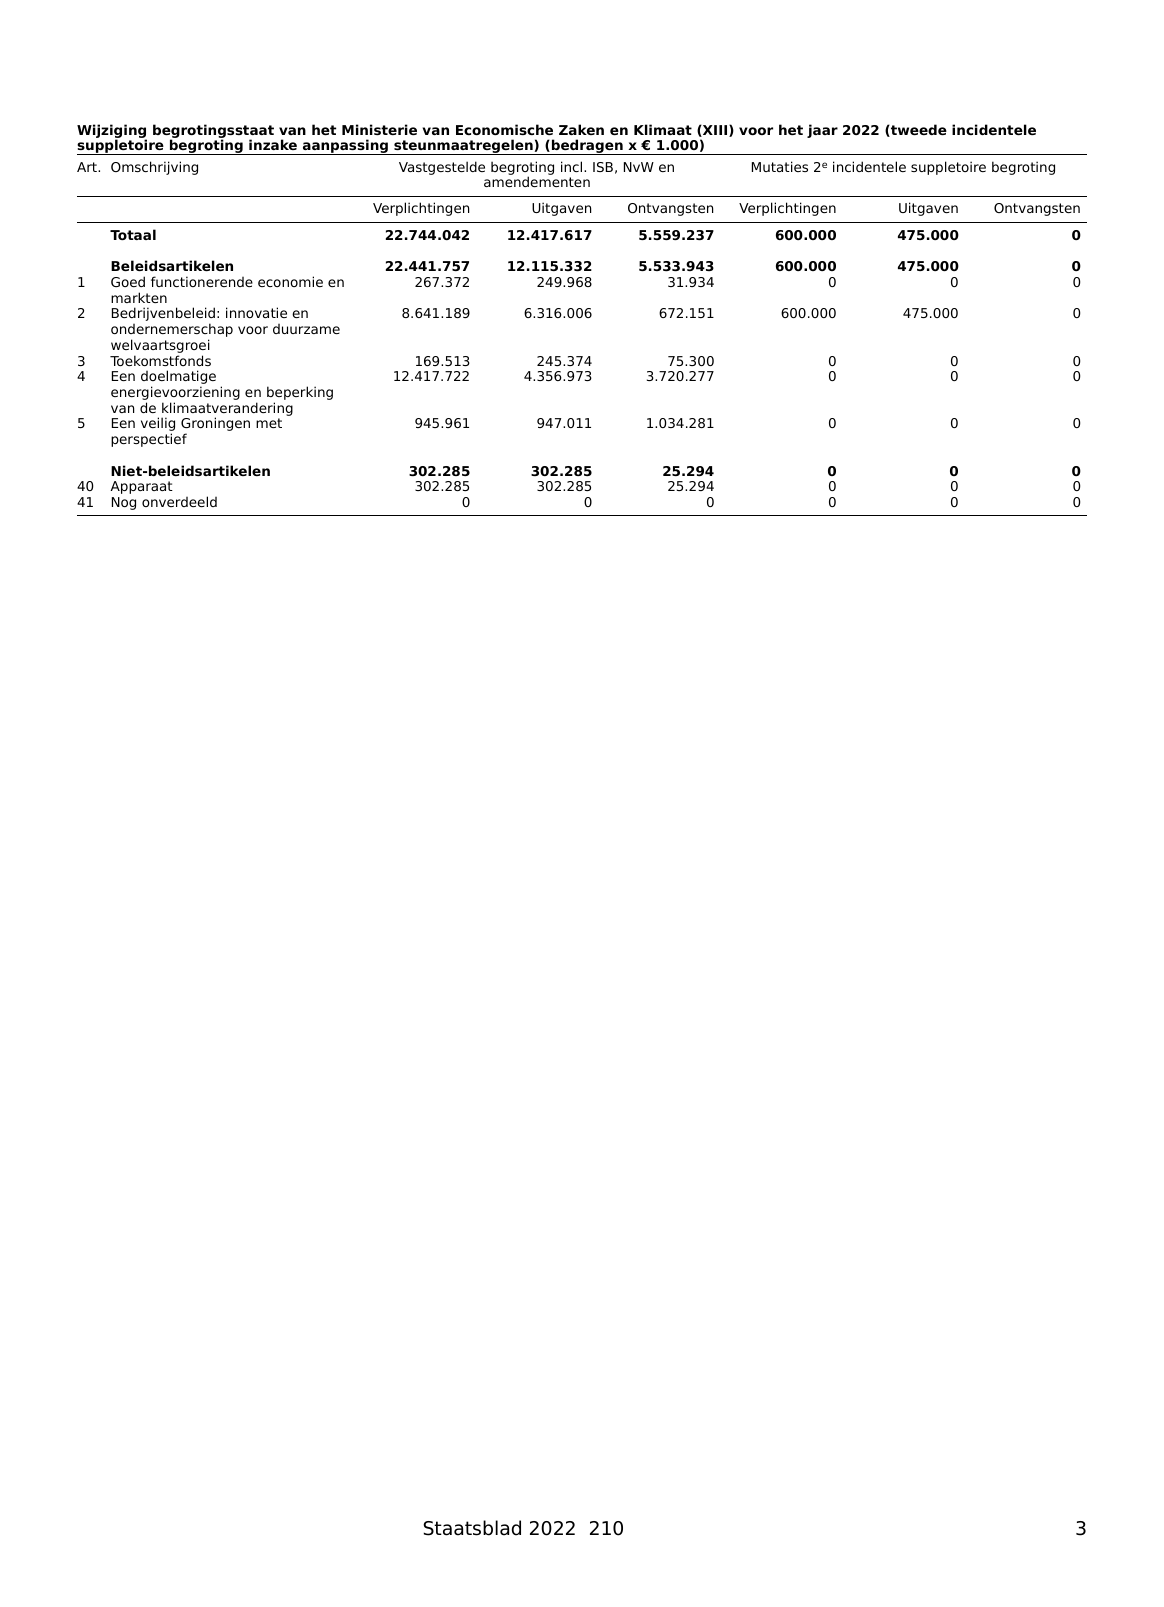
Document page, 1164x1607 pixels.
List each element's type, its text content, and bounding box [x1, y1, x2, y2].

table_cell 0 [598, 495, 720, 515]
table_cell 947.011 [476, 416, 598, 448]
table_cell 0 [842, 369, 964, 416]
table_cell 475.000 [842, 259, 964, 275]
table_cell 1.034.281 [598, 416, 720, 448]
table_cell Nog onverdeeld [104, 495, 354, 515]
table_cell 0 [720, 275, 842, 306]
table_cell [476, 243, 598, 259]
table_cell 0 [720, 495, 842, 515]
table_cell 0 [965, 416, 1087, 448]
table_cell 0 [720, 416, 842, 448]
table_cell [77, 259, 104, 275]
table_cell Vastgestelde begroting incl. ISB, NvW en amendementen [354, 155, 720, 196]
table_cell 31.934 [598, 275, 720, 306]
table_cell 0 [842, 495, 964, 515]
table_cell [77, 448, 104, 463]
table_cell 8.641.189 [354, 306, 476, 353]
table_cell 0 [965, 369, 1087, 416]
table_cell 672.151 [598, 306, 720, 353]
table_cell 0 [965, 306, 1087, 353]
table_cell 0 [842, 353, 964, 369]
table_cell 0 [965, 353, 1087, 369]
table_cell 0 [842, 464, 964, 479]
table_cell Omschrijving [104, 155, 354, 196]
table_cell Totaal [104, 223, 354, 243]
table_cell 4.356.973 [476, 369, 598, 416]
table_cell 5.533.943 [598, 259, 720, 275]
table_cell 3.720.277 [598, 369, 720, 416]
table_cell 0 [476, 495, 598, 515]
table_cell [842, 243, 964, 259]
table_cell 0 [720, 479, 842, 495]
table_cell Uitgaven [476, 197, 598, 222]
table_cell 0 [965, 275, 1087, 306]
table_cell 945.961 [354, 416, 476, 448]
table_cell 1 [77, 275, 104, 306]
table_cell 40 [77, 479, 104, 495]
table_cell [104, 197, 354, 222]
table_cell 12.417.722 [354, 369, 476, 416]
table_cell 169.513 [354, 353, 476, 369]
table_cell 4 [77, 369, 104, 416]
table_cell [104, 243, 354, 259]
table_cell [965, 243, 1087, 259]
table_cell 2 [77, 306, 104, 353]
table_cell 0 [842, 479, 964, 495]
table_cell 3 [77, 353, 104, 369]
table_cell 245.374 [476, 353, 598, 369]
table_cell Uitgaven [842, 197, 964, 222]
table_cell [598, 448, 720, 463]
table_cell 12.417.617 [476, 223, 598, 243]
table_cell [720, 448, 842, 463]
table_cell Niet-beleidsartikelen [104, 464, 354, 479]
table_cell 0 [965, 464, 1087, 479]
table_cell 12.115.332 [476, 259, 598, 275]
table_cell 600.000 [720, 223, 842, 243]
table_cell 22.441.757 [354, 259, 476, 275]
table_cell Goed functionerende economie en markten [104, 275, 354, 306]
table_cell Ontvangsten [598, 197, 720, 222]
table_header Wijziging begrotingsstaat van het Ministerie van Economische Zaken en Klimaat (XIII) voor het jaar 2022 (tweede incidentele suppletoire begroting inzake aanpassing steunmaatregelen) (bedragen x € 1.000) [77, 122, 1087, 154]
table_cell 5 [77, 416, 104, 448]
table_cell [476, 448, 598, 463]
table_cell 0 [720, 464, 842, 479]
table_cell 0 [965, 223, 1087, 243]
table_cell [104, 448, 354, 463]
table_cell 41 [77, 495, 104, 515]
table_cell 0 [842, 275, 964, 306]
table_cell Art. [77, 155, 104, 196]
table_cell 25.294 [598, 464, 720, 479]
table_cell [842, 448, 964, 463]
table_cell 0 [842, 416, 964, 448]
table_cell [77, 197, 104, 222]
table_cell Ontvangsten [965, 197, 1087, 222]
table_cell Een doelmatige energievoorziening en beperking van de klimaatverandering [104, 369, 354, 416]
table_cell Toekomstfonds [104, 353, 354, 369]
table_cell Apparaat [104, 479, 354, 495]
table_cell 0 [720, 369, 842, 416]
table_cell 475.000 [842, 223, 964, 243]
table_cell 267.372 [354, 275, 476, 306]
table_cell 249.968 [476, 275, 598, 306]
table_cell [354, 243, 476, 259]
table_cell [77, 464, 104, 479]
table_cell Verplichtingen [720, 197, 842, 222]
table_cell Mutaties 2e incidentele suppletoire begroting [720, 155, 1087, 196]
table_cell 5.559.237 [598, 223, 720, 243]
table_cell Verplichtingen [354, 197, 476, 222]
table_cell [77, 223, 104, 243]
table_cell 302.285 [476, 479, 598, 495]
table_cell 6.316.006 [476, 306, 598, 353]
table_cell Beleidsartikelen [104, 259, 354, 275]
table_cell 0 [354, 495, 476, 515]
table_cell 302.285 [354, 464, 476, 479]
table_cell [77, 243, 104, 259]
table_cell 25.294 [598, 479, 720, 495]
table_cell 0 [720, 353, 842, 369]
table_cell 475.000 [842, 306, 964, 353]
table_cell [598, 243, 720, 259]
table_cell 0 [965, 479, 1087, 495]
table_cell 22.744.042 [354, 223, 476, 243]
table_cell 75.300 [598, 353, 720, 369]
table_cell 600.000 [720, 259, 842, 275]
table_cell Een veilig Groningen met perspectief [104, 416, 354, 448]
table_cell [354, 448, 476, 463]
table_cell [965, 448, 1087, 463]
table_cell 302.285 [476, 464, 598, 479]
table_cell Bedrijvenbeleid: innovatie en ondernemerschap voor duurzame welvaartsgroei [104, 306, 354, 353]
table_cell 600.000 [720, 306, 842, 353]
table_cell 302.285 [354, 479, 476, 495]
table_cell 0 [965, 495, 1087, 515]
table_cell 0 [965, 259, 1087, 275]
table_cell [720, 243, 842, 259]
